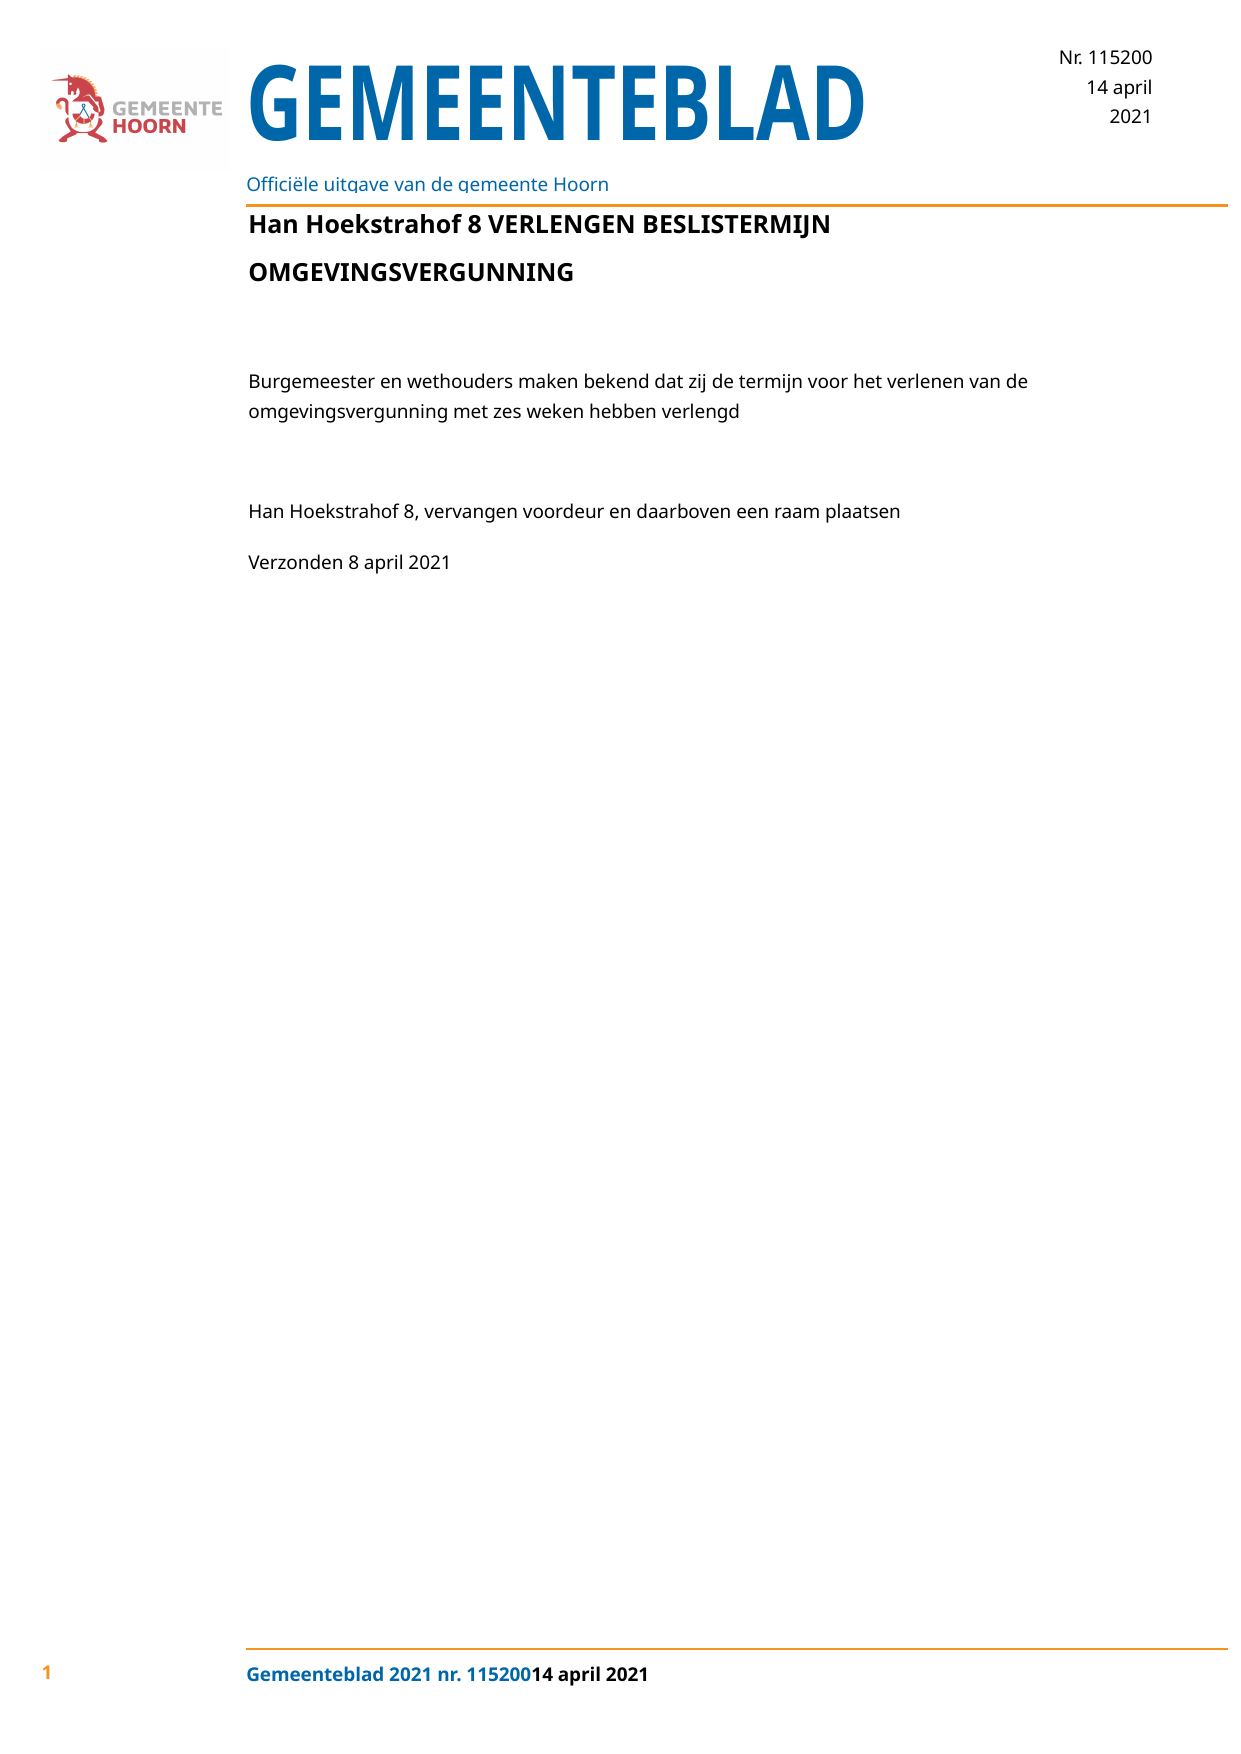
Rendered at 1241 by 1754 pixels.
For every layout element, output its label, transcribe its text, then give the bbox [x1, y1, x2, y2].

text Han Hoekstrahof 8, vervangen voordeur en daarboven een raam plaatsen [248, 499, 1152, 524]
text Verzonden 8 april 2021 [248, 549, 1152, 575]
picture [41, 47, 231, 172]
text Han Hoekstrahof 8 VERLENGEN BESLISTERMIJN OMGEVINGSVERGUNNING [248, 207, 1152, 288]
text Burgemeester en wethouders maken bekend dat zij de termijn voor het verlenen van de omgevingsvergunning met zes weken hebben verlengd [248, 368, 1152, 424]
